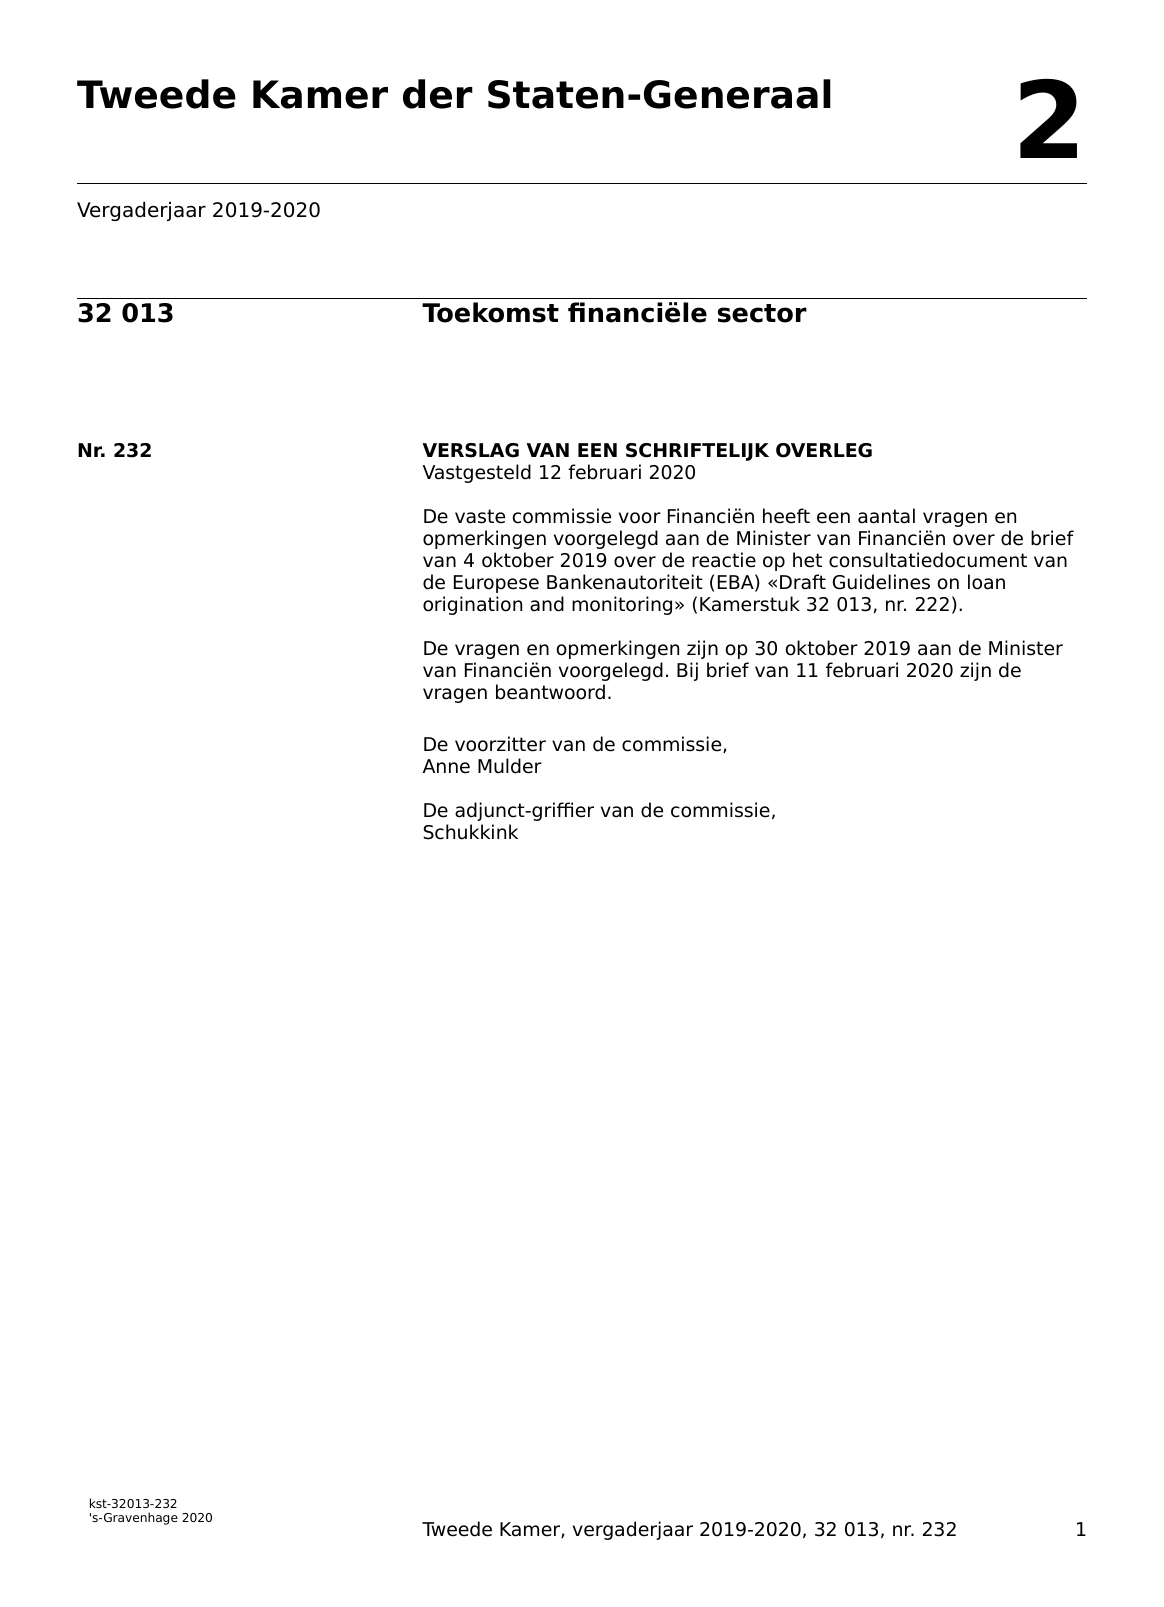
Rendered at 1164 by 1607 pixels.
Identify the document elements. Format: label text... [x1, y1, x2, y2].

text De voorzitter van de commissie, Anne Mulder [422, 734, 1087, 778]
text Vastgesteld 12 februari 2020 [422, 462, 1087, 484]
table_header 2 [886, 59, 1087, 183]
subtitle 32 013 Toekomst financiële sector [77, 299, 1087, 329]
text De vaste commissie voor Financiën heeft een aantal vragen en opmerkingen voorgelegd aan de Minister van Financiën over de brief van 4 oktober 2019 over de reactie op het consultatiedocument van de Europese Bankenautoriteit (EBA) «Draft Guidelines on loan origination and monitoring» (Kamerstuk 32 013, nr. 222). [422, 506, 1087, 616]
text kst-32013-232 [88, 1497, 323, 1511]
table_header Tweede Kamer der Staten-Generaal [77, 59, 886, 183]
subtitle Nr. 232 VERSLAG VAN EEN SCHRIFTELIJK OVERLEG [77, 440, 1087, 462]
text De vragen en opmerkingen zijn op 30 oktober 2019 aan de Minister van Financiën voorgelegd. Bij brief van 11 februari 2020 zijn de vragen beantwoord. [422, 638, 1087, 704]
text 's-Gravenhage 2020 [88, 1511, 323, 1525]
table_cell Vergaderjaar 2019-2020 [77, 184, 1087, 298]
text De adjunct-griffier van de commissie, Schukkink [422, 800, 1087, 844]
